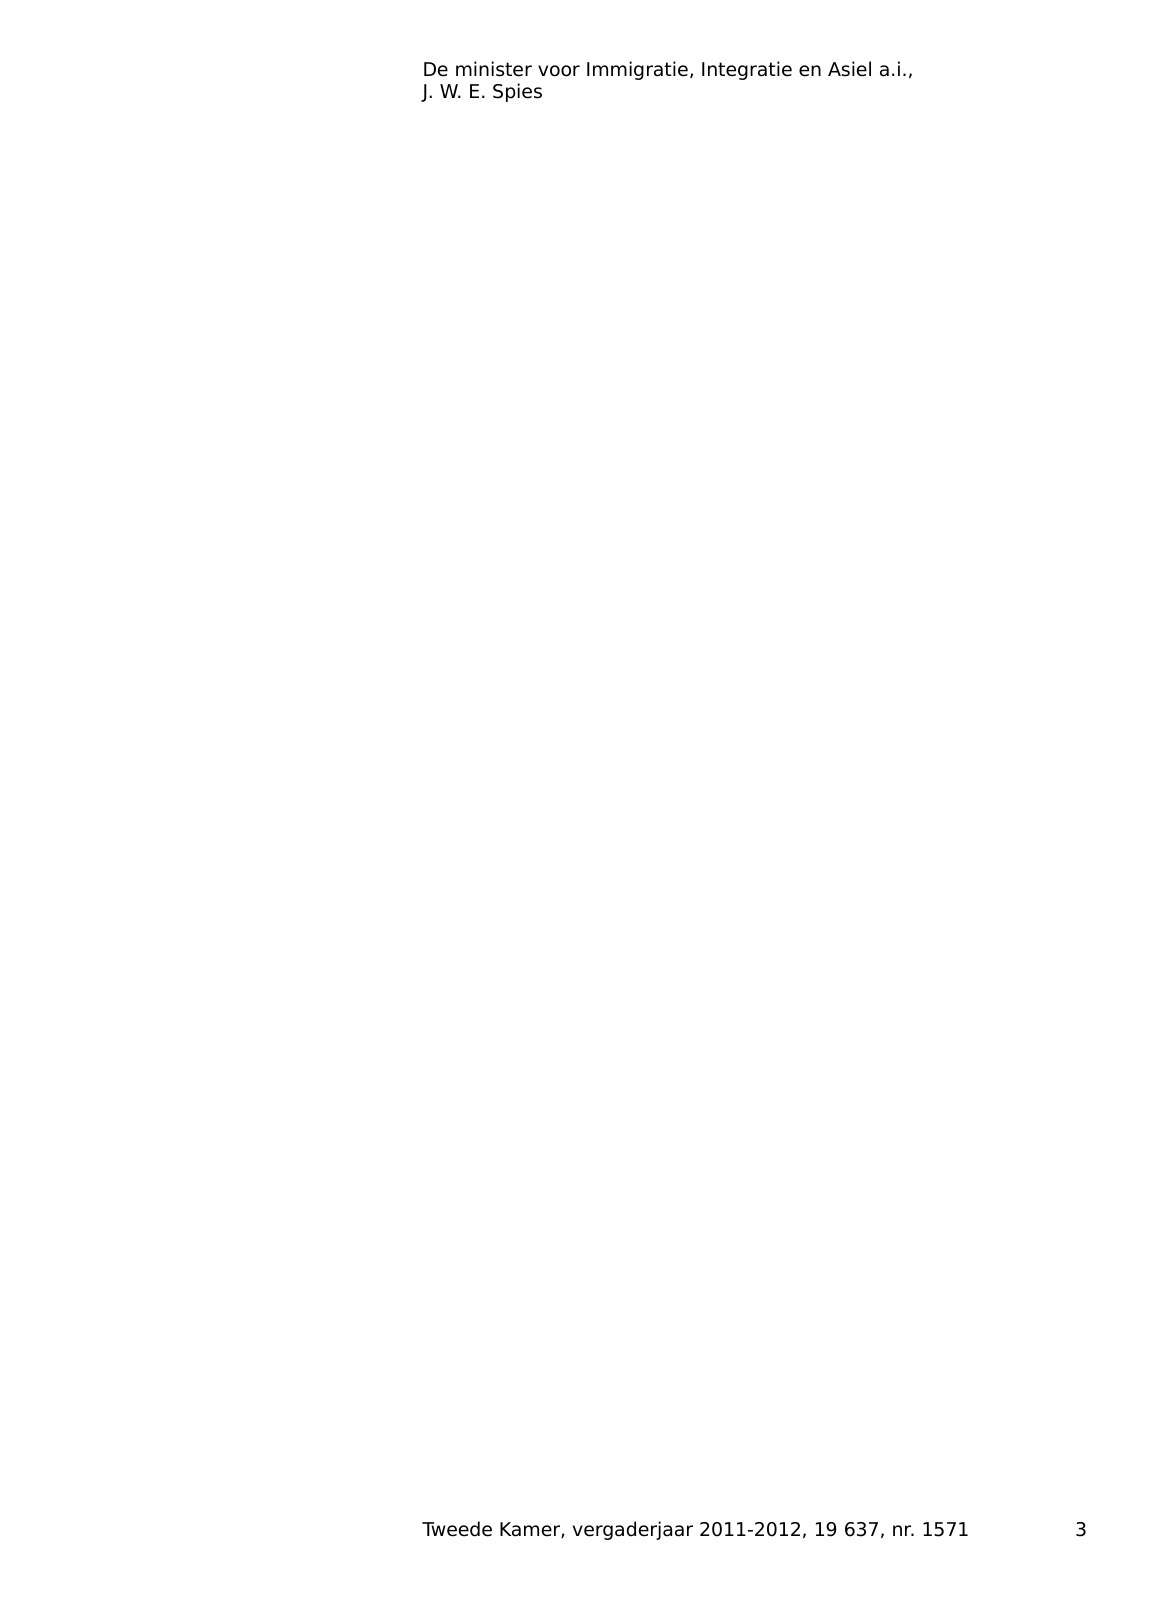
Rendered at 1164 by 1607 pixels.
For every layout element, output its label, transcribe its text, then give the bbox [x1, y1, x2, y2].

text De minister voor Immigratie, Integratie en Asiel a.i., J. W. E. Spies [422, 59, 1087, 103]
